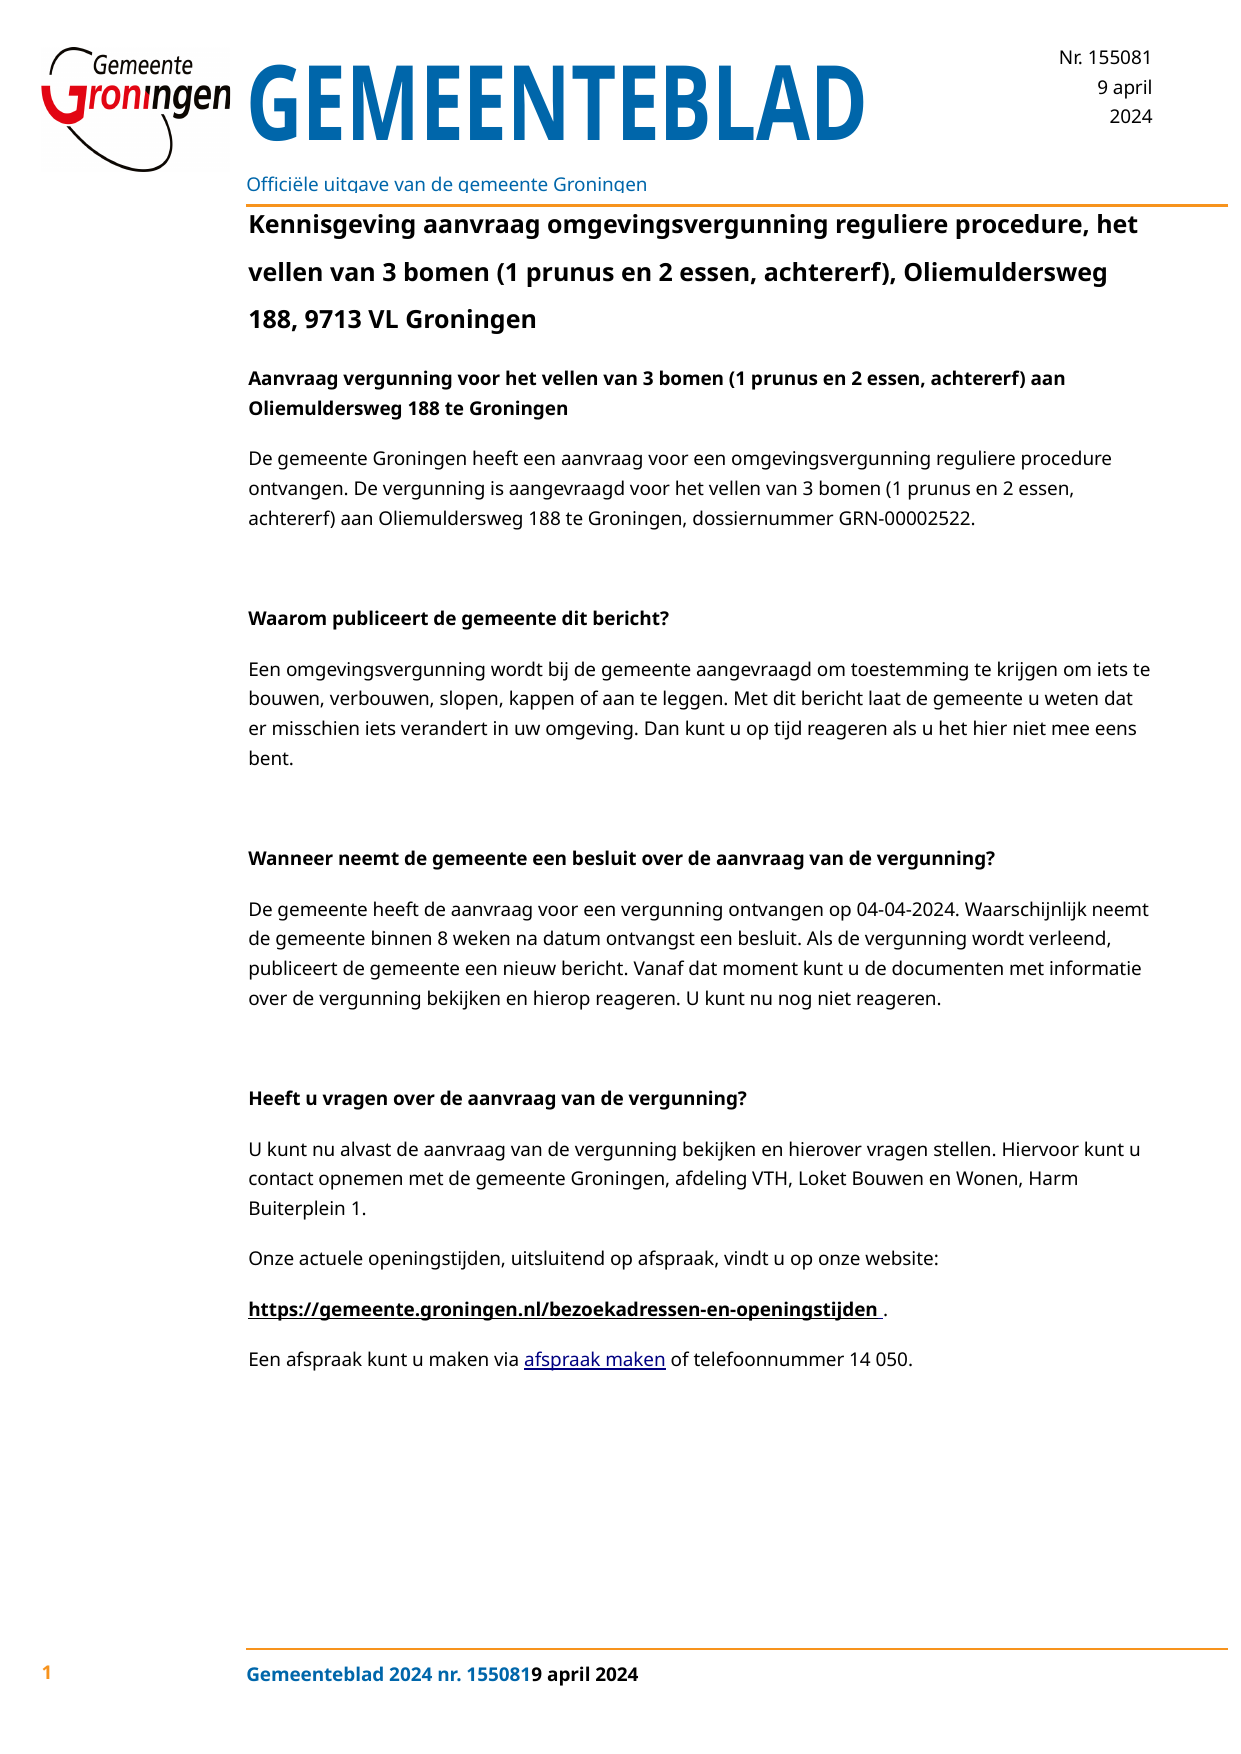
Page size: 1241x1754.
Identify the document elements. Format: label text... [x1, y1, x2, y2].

text Heeft u vragen over de aanvraag van de vergunning? [248, 1086, 1152, 1111]
text Wanneer neemt de gemeente een besluit over de aanvraag van de vergunning? [248, 846, 1152, 871]
text Aanvraag vergunning voor het vellen van 3 bomen (1 prunus en 2 essen, achtererf) aan Oliemuldersweg 188 te Groningen [248, 366, 1152, 421]
text Onze actuele openingstijden, uitsluitend op afspraak, vindt u op onze website: [248, 1246, 1152, 1271]
text Een afspraak kunt u maken via afspraak maken of telefoonnummer 14 050. [248, 1346, 1152, 1372]
text Een omgevingsvergunning wordt bij de gemeente aangevraagd om toestemming te krijgen om iets te bouwen, verbouwen, slopen, kappen of aan te leggen. Met dit bericht laat de gemeente u weten dat er misschien iets verandert in uw omgeving. Dan kunt u op tijd reageren als u het hier niet mee eens bent. [248, 656, 1152, 770]
text De gemeente Groningen heeft een aanvraag voor een omgevingsvergunning reguliere procedure ontvangen. De vergunning is aangevraagd voor het vellen van 3 bomen (1 prunus en 2 essen, achtererf) aan Oliemuldersweg 188 te Groningen, dossiernummer GRN-00002522. [248, 446, 1152, 530]
text De gemeente heeft de aanvraag voor een vergunning ontvangen op 04-04-2024. Waarschijnlijk neemt de gemeente binnen 8 weken na datum ontvangst een besluit. Als de vergunning wordt verleend, publiceert de gemeente een nieuw bericht. Vanaf dat moment kunt u de documenten met informatie over de vergunning bekijken en hierop reageren. U kunt nu nog niet reageren. [248, 896, 1152, 1010]
text https://gemeente.groningen.nl/bezoekadressen-en-openingstijden . [248, 1296, 1152, 1322]
text Waarom publiceert de gemeente dit bericht? [248, 606, 1152, 631]
picture [41, 47, 231, 172]
text Kennisgeving aanvraag omgevingsvergunning reguliere procedure, het vellen van 3 bomen (1 prunus en 2 essen, achtererf), Oliemuldersweg 188, 9713 VL Groningen [248, 207, 1152, 336]
text U kunt nu alvast de aanvraag van de vergunning bekijken en hierover vragen stellen. Hiervoor kunt u contact opnemen met de gemeente Groningen, afdeling VTH, Loket Bouwen en Wonen, Harm Buiterplein 1. [248, 1136, 1152, 1221]
